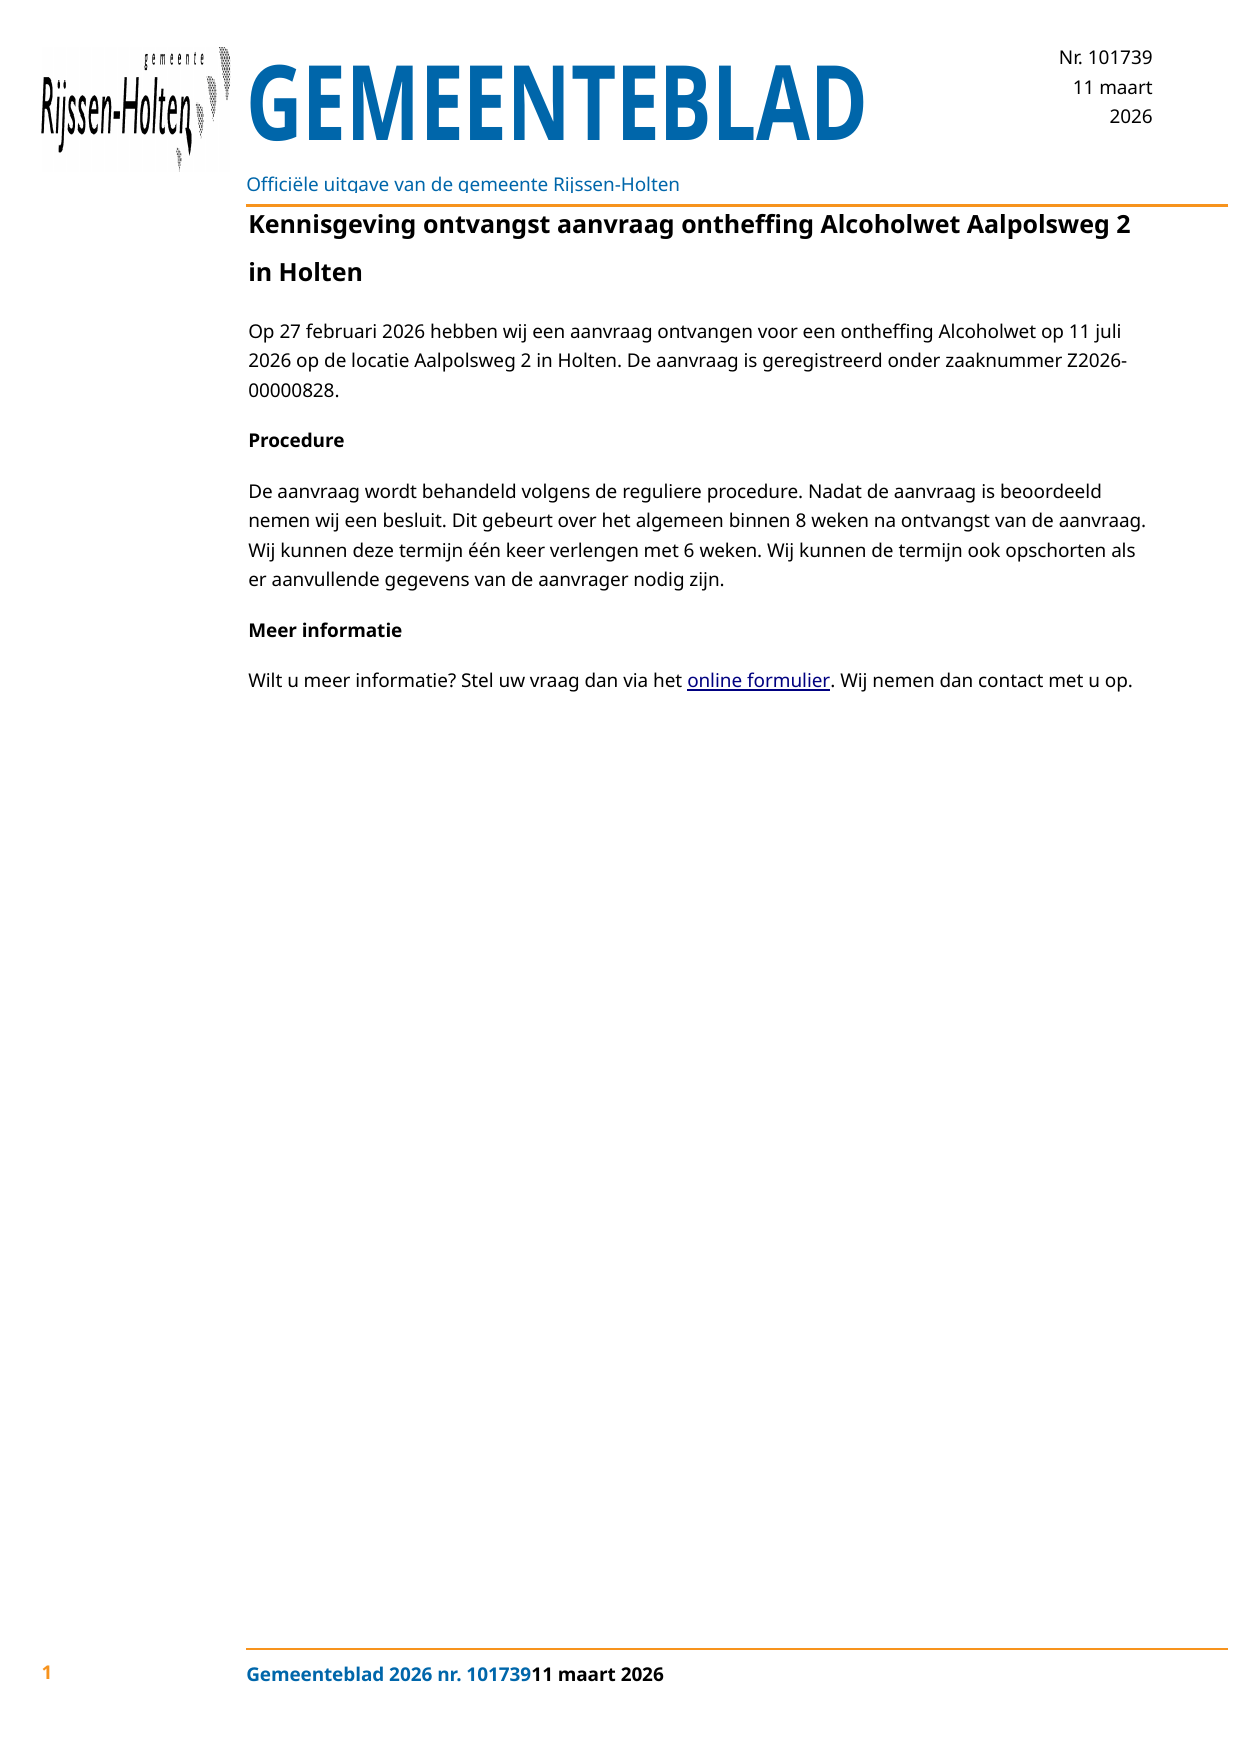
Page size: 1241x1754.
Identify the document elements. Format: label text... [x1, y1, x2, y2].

text Kennisgeving ontvangst aanvraag ontheffing Alcoholwet Aalpolsweg 2 in Holten [248, 207, 1152, 288]
text Procedure [248, 427, 1152, 453]
picture [41, 47, 231, 172]
text Op 27 februari 2026 hebben wij een aanvraag ontvangen voor een ontheffing Alcoholwet op 11 juli 2026 op de locatie Aalpolsweg 2 in Holten. De aanvraag is geregistreerd onder zaaknummer Z2026-00000828. [248, 318, 1152, 403]
text Meer informatie [248, 617, 1152, 643]
text De aanvraag wordt behandeld volgens de reguliere procedure. Nadat de aanvraag is beoordeeld nemen wij een besluit. Dit gebeurt over het algemeen binnen 8 weken na ontvangst van de aanvraag. Wij kunnen deze termijn één keer verlengen met 6 weken. Wij kunnen de termijn ook opschorten als er aanvullende gegevens van de aanvrager nodig zijn. [248, 478, 1152, 592]
text Wilt u meer informatie? Stel uw vraag dan via het online formulier. Wij nemen dan contact met u op. [248, 667, 1152, 693]
